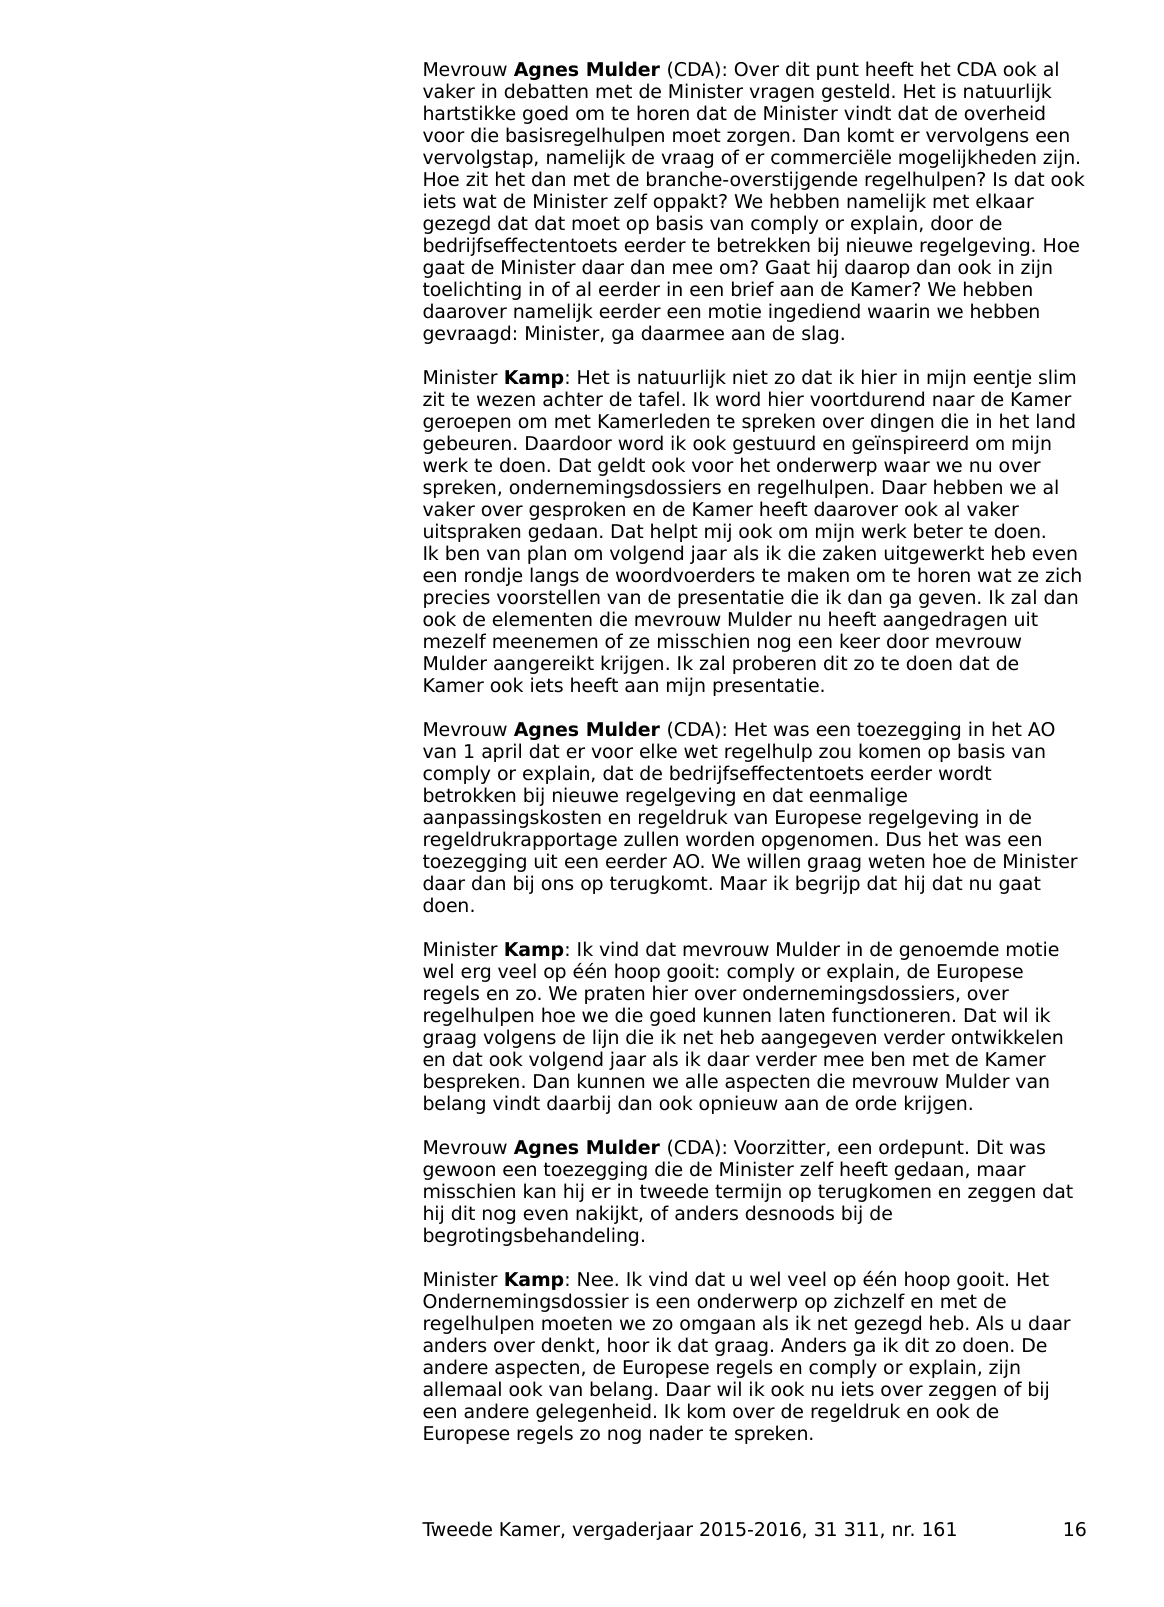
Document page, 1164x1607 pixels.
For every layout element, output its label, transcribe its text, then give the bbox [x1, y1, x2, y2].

text Minister Kamp: Nee. Ik vind dat u wel veel op één hoop gooit. Het Ondernemingsdossier is een onderwerp op zichzelf en met de regelhulpen moeten we zo omgaan als ik net gezegd heb. Als u daar anders over denkt, hoor ik dat graag. Anders ga ik dit zo doen. De andere aspecten, de Europese regels en comply or explain, zijn allemaal ook van belang. Daar wil ik ook nu iets over zeggen of bij een andere gelegenheid. Ik kom over de regeldruk en ook de Europese regels zo nog nader te spreken. [422, 1269, 1087, 1445]
text Minister Kamp: Ik vind dat mevrouw Mulder in de genoemde motie wel erg veel op één hoop gooit: comply or explain, de Europese regels en zo. We praten hier over ondernemingsdossiers, over regelhulpen hoe we die goed kunnen laten functioneren. Dat wil ik graag volgens de lijn die ik net heb aangegeven verder ontwikkelen en dat ook volgend jaar als ik daar verder mee ben met de Kamer bespreken. Dan kunnen we alle aspecten die mevrouw Mulder van belang vindt daarbij dan ook opnieuw aan de orde krijgen. [422, 939, 1087, 1115]
text Ik ben van plan om volgend jaar als ik die zaken uitgewerkt heb even een rondje langs de woordvoerders te maken om te horen wat ze zich precies voorstellen van de presentatie die ik dan ga geven. Ik zal dan ook de elementen die mevrouw Mulder nu heeft aangedragen uit mezelf meenemen of ze misschien nog een keer door mevrouw Mulder aangereikt krijgen. Ik zal proberen dit zo te doen dat de Kamer ook iets heeft aan mijn presentatie. [422, 543, 1087, 697]
text Minister Kamp: Het is natuurlijk niet zo dat ik hier in mijn eentje slim zit te wezen achter de tafel. Ik word hier voortdurend naar de Kamer geroepen om met Kamerleden te spreken over dingen die in het land gebeuren. Daardoor word ik ook gestuurd en geïnspireerd om mijn werk te doen. Dat geldt ook voor het onderwerp waar we nu over spreken, ondernemingsdossiers en regelhulpen. Daar hebben we al vaker over gesproken en de Kamer heeft daarover ook al vaker uitspraken gedaan. Dat helpt mij ook om mijn werk beter te doen. [422, 367, 1087, 543]
text Mevrouw Agnes Mulder (CDA): Voorzitter, een ordepunt. Dit was gewoon een toezegging die de Minister zelf heeft gedaan, maar misschien kan hij er in tweede termijn op terugkomen en zeggen dat hij dit nog even nakijkt, of anders desnoods bij de begrotingsbehandeling. [422, 1137, 1087, 1247]
text Mevrouw Agnes Mulder (CDA): Het was een toezegging in het AO van 1 april dat er voor elke wet regelhulp zou komen op basis van comply or explain, dat de bedrijfseffectentoets eerder wordt betrokken bij nieuwe regelgeving en dat eenmalige aanpassingskosten en regeldruk van Europese regelgeving in de regeldrukrapportage zullen worden opgenomen. Dus het was een toezegging uit een eerder AO. We willen graag weten hoe de Minister daar dan bij ons op terugkomt. Maar ik begrijp dat hij dat nu gaat doen. [422, 719, 1087, 917]
text Mevrouw Agnes Mulder (CDA): Over dit punt heeft het CDA ook al vaker in debatten met de Minister vragen gesteld. Het is natuurlijk hartstikke goed om te horen dat de Minister vindt dat de overheid voor die basisregelhulpen moet zorgen. Dan komt er vervolgens een vervolgstap, namelijk de vraag of er commerciële mogelijkheden zijn. Hoe zit het dan met de branche-overstijgende regelhulpen? Is dat ook iets wat de Minister zelf oppakt? We hebben namelijk met elkaar gezegd dat dat moet op basis van comply or explain, door de bedrijfseffectentoets eerder te betrekken bij nieuwe regelgeving. Hoe gaat de Minister daar dan mee om? Gaat hij daarop dan ook in zijn toelichting in of al eerder in een brief aan de Kamer? We hebben daarover namelijk eerder een motie ingediend waarin we hebben gevraagd: Minister, ga daarmee aan de slag. [422, 59, 1087, 345]
